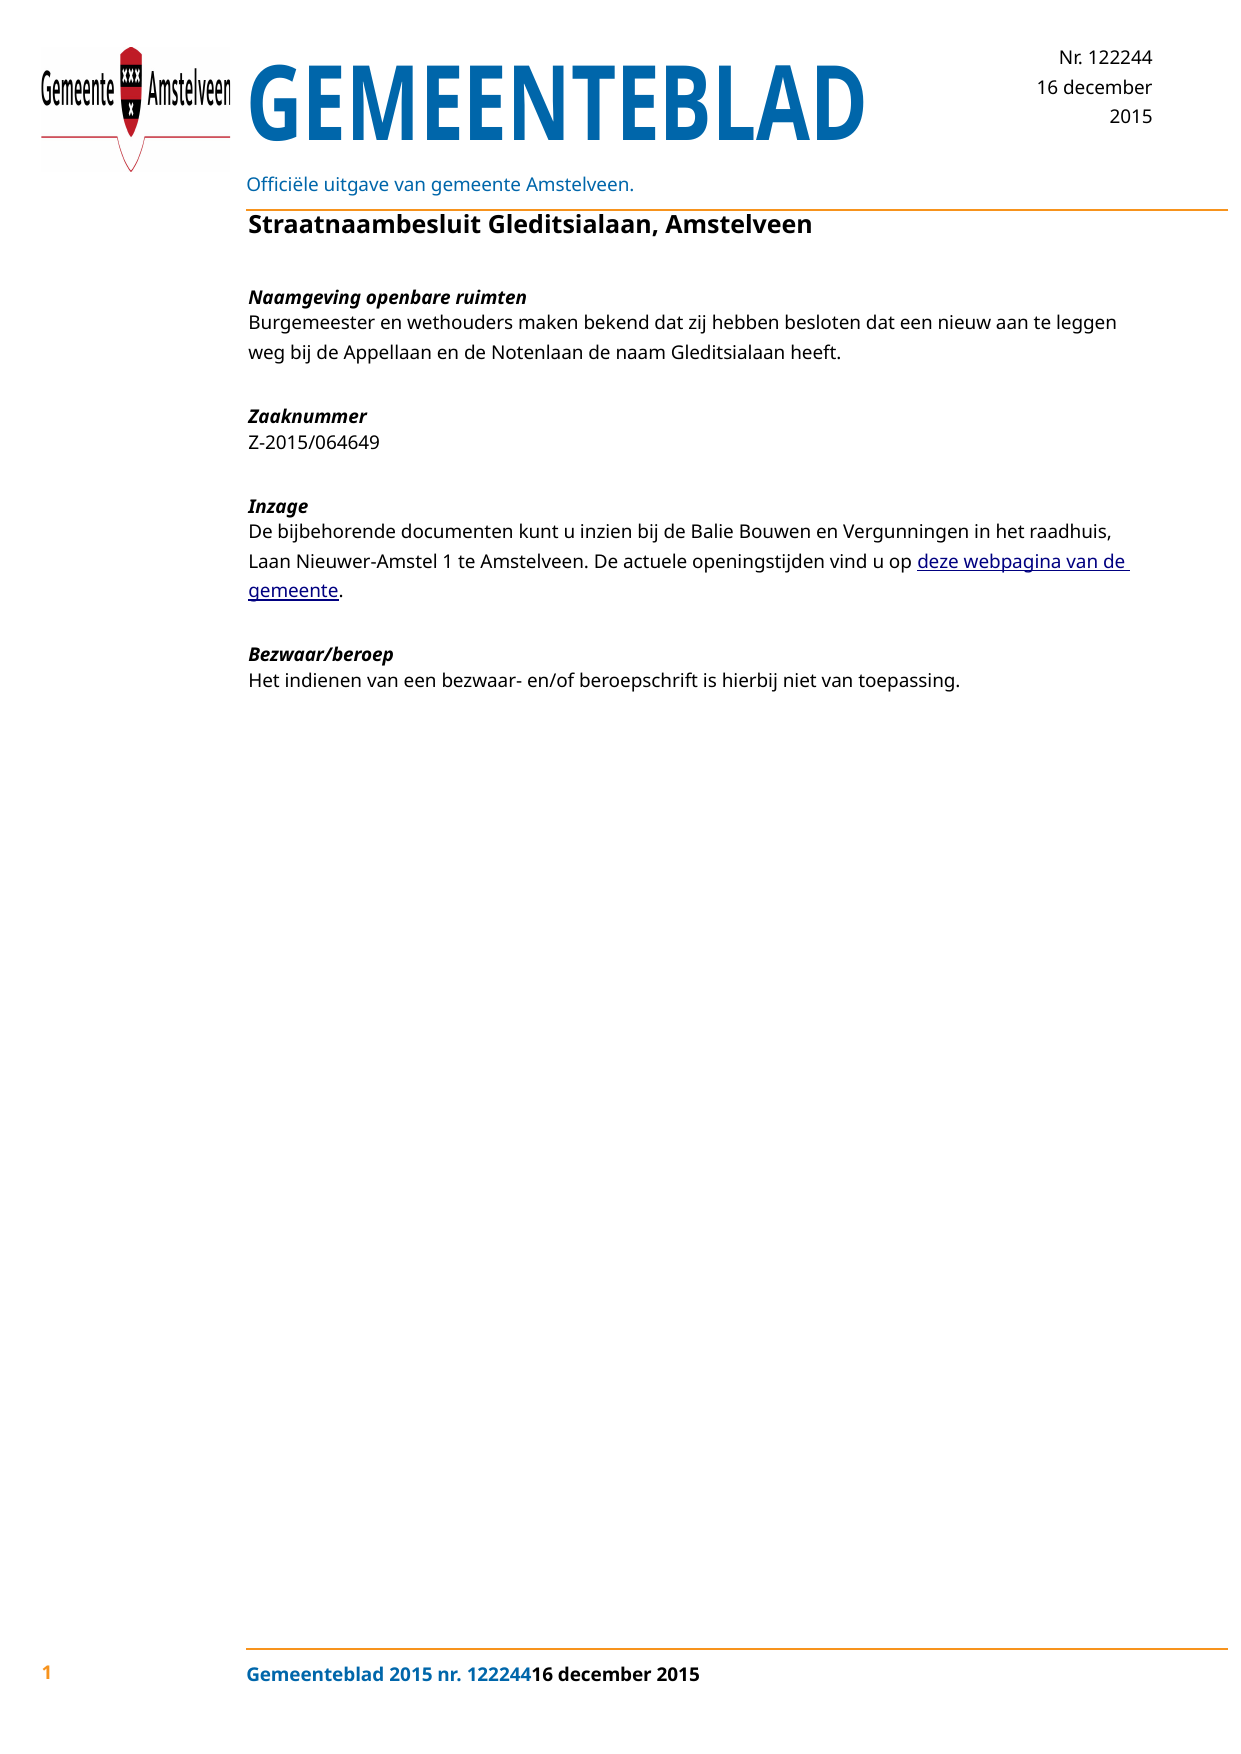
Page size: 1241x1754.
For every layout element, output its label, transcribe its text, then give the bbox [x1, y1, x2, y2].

picture [41, 47, 231, 172]
text De bijbehorende documenten kunt u inzien bij de Balie Bouwen en Vergunningen in het raadhuis, Laan Nieuwer-Amstel 1 te Amstelveen. De actuele openingstijden vind u op deze webpagina van de gemeente. [248, 518, 1152, 603]
text Bezwaar/beroep [248, 642, 1152, 667]
text Burgemeester en wethouders maken bekend dat zij hebben besloten dat een nieuw aan te leggen weg bij de Appellaan en de Notenlaan de naam Gleditsialaan heeft. [248, 309, 1152, 365]
text Naamgeving openbare ruimten [248, 284, 1152, 309]
text Zaaknummer [248, 403, 1152, 429]
text Z-2015/064649 [248, 429, 1152, 454]
text Het indienen van een bezwaar- en/of beroepschrift is hierbij niet van toepassing. [248, 667, 1152, 693]
text Straatnaambesluit Gleditsialaan, Amstelveen [248, 211, 1152, 241]
text Inzage [248, 493, 1152, 518]
